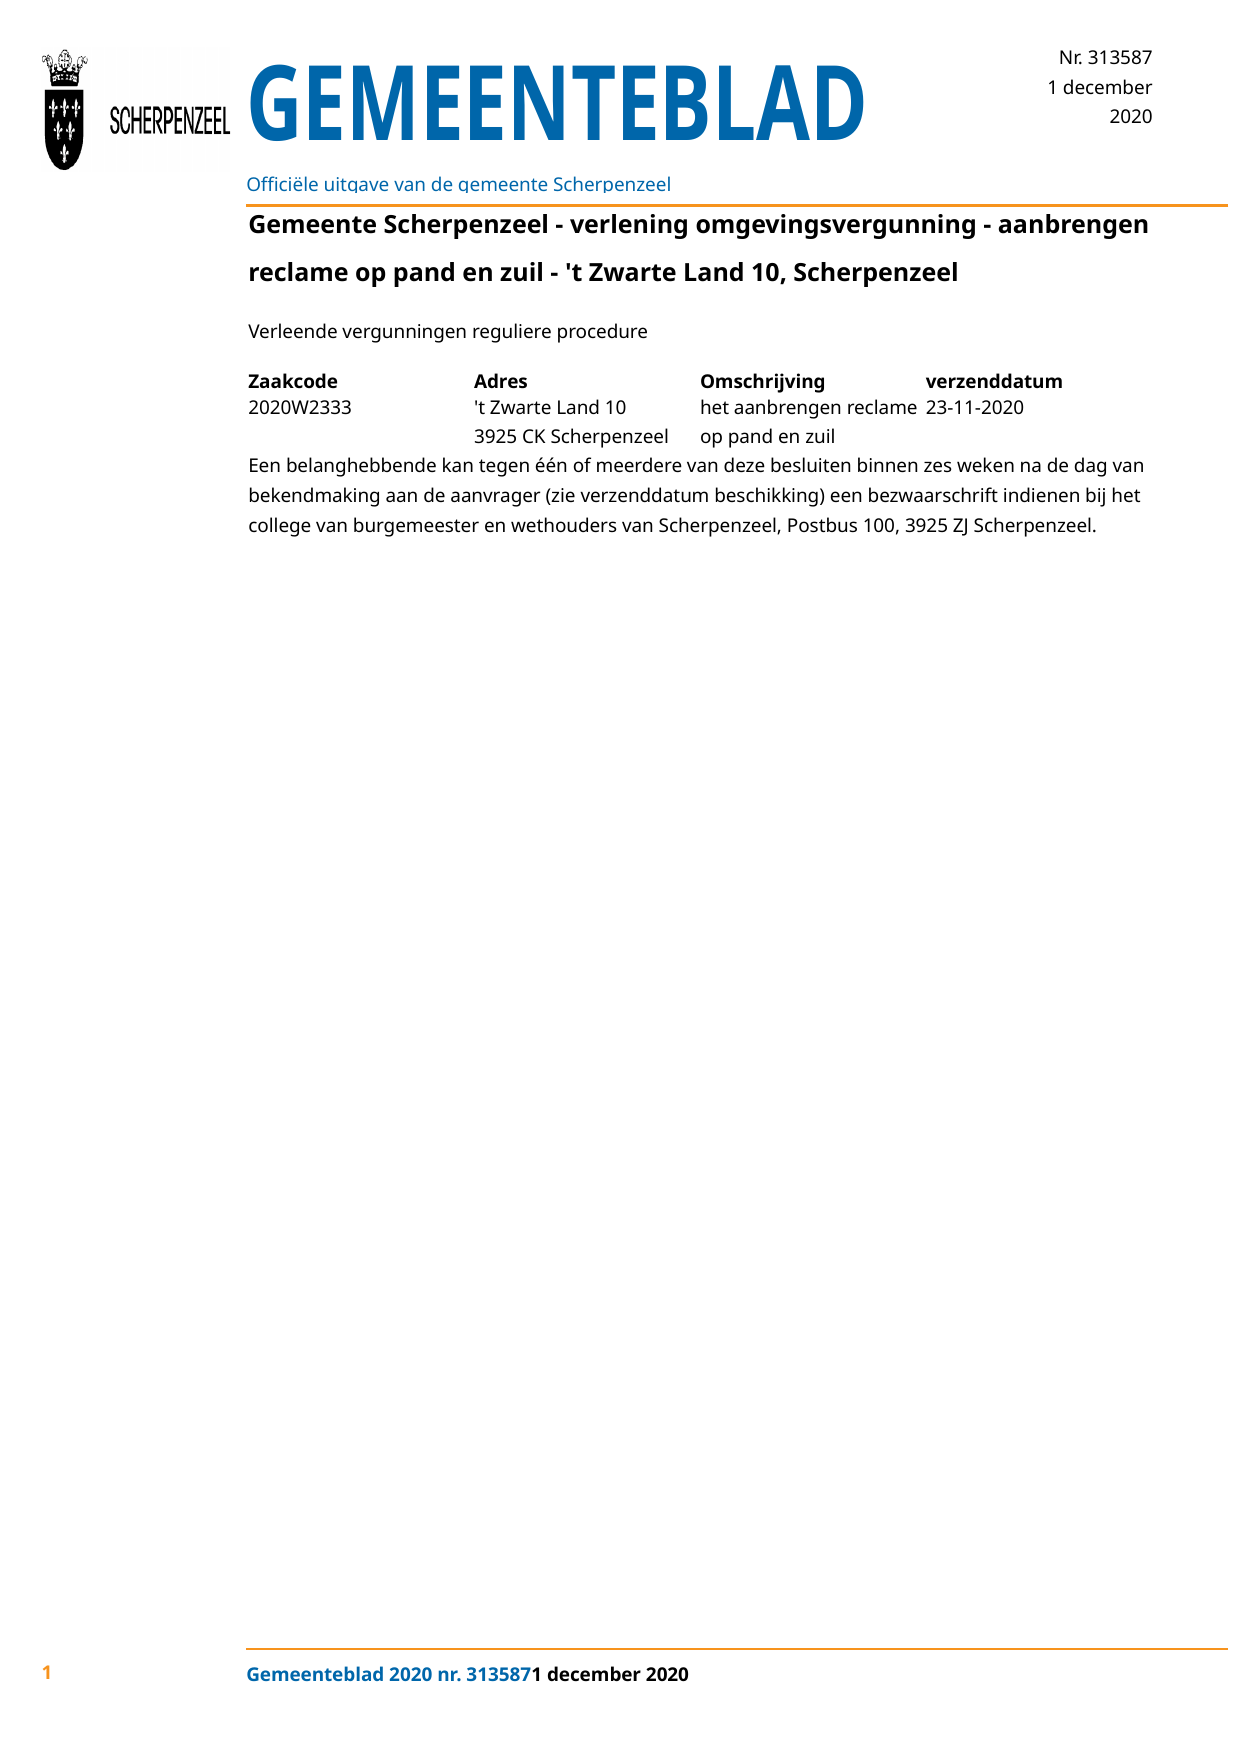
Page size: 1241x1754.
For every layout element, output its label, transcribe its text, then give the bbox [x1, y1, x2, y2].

table_header verzenddatum [926, 369, 1152, 394]
picture [41, 47, 231, 172]
table_cell het aanbrengen reclame op pand en zuil [700, 394, 926, 449]
text Gemeente Scherpenzeel - verlening omgevingsvergunning - aanbrengen reclame op pand en zuil - 't Zwarte Land 10, Scherpenzeel [248, 207, 1152, 288]
text Een belanghebbende kan tegen één of meerdere van deze besluiten binnen zes weken na de dag van bekendmaking aan de aanvrager (zie verzenddatum beschikking) een bezwaarschrift indienen bij het college van burgemeester en wethouders van Scherpenzeel, Postbus 100, 3925 ZJ Scherpenzeel. [248, 453, 1152, 538]
table_cell 't Zwarte Land 10 3925 CK Scherpenzeel [474, 394, 700, 449]
table_cell 23-11-2020 [926, 394, 1152, 449]
table_header Zaakcode [248, 369, 474, 394]
table_header Omschrijving [700, 369, 926, 394]
text Verleende vergunningen reguliere procedure [248, 318, 1152, 344]
table_cell 2020W2333 [248, 394, 474, 449]
table_header Adres [474, 369, 700, 394]
